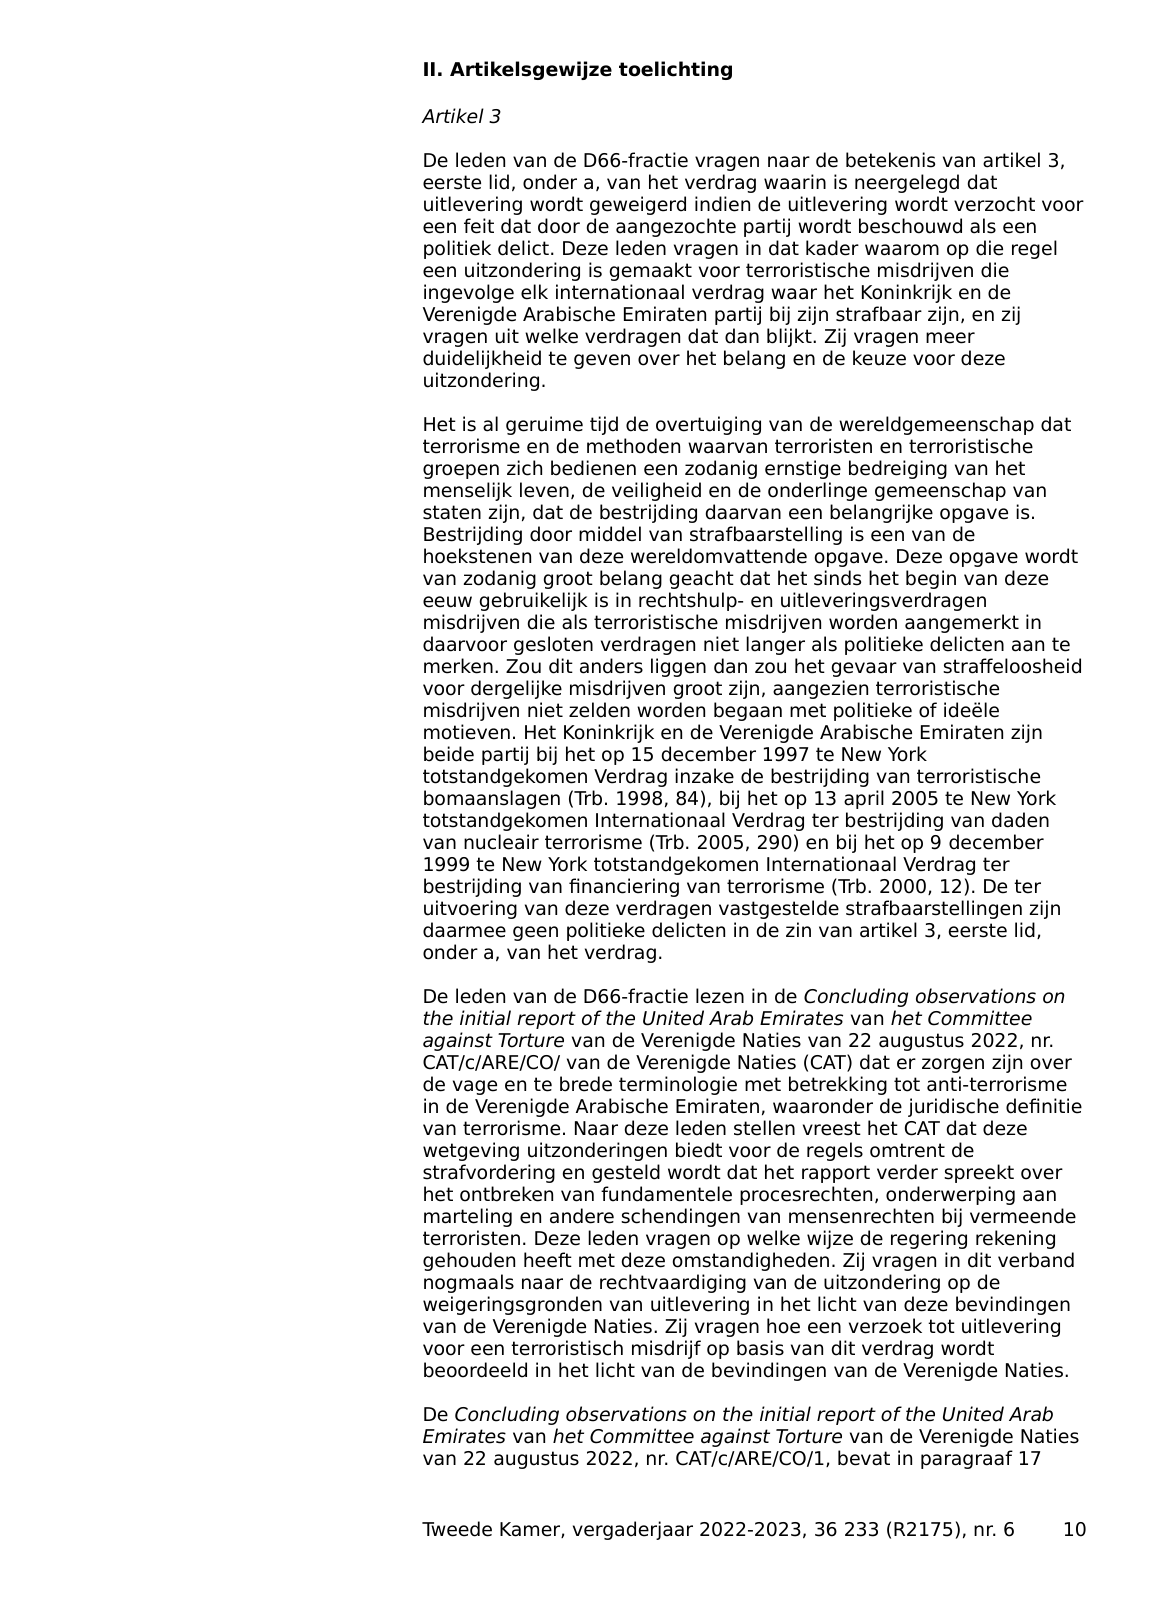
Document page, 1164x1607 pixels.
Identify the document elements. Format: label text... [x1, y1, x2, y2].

text De leden van de D66-fractie vragen naar de betekenis van artikel 3, eerste lid, onder a, van het verdrag waarin is neergelegd dat uitlevering wordt geweigerd indien de uitlevering wordt verzocht voor een feit dat door de aangezochte partij wordt beschouwd als een politiek delict. Deze leden vragen in dat kader waarom op die regel een uitzondering is gemaakt voor terroristische misdrijven die ingevolge elk internationaal verdrag waar het Koninkrijk en de Verenigde Arabische Emiraten partij bij zijn strafbaar zijn, en zij vragen uit welke verdragen dat dan blijkt. Zij vragen meer duidelijkheid te geven over het belang en de keuze voor deze uitzondering. [422, 150, 1087, 392]
subtitle Artikel 3 [422, 106, 1087, 128]
text Het is al geruime tijd de overtuiging van de wereldgemeenschap dat terrorisme en de methoden waarvan terroristen en terroristische groepen zich bedienen een zodanig ernstige bedreiging van het menselijk leven, de veiligheid en de onderlinge gemeenschap van staten zijn, dat de bestrijding daarvan een belangrijke opgave is. Bestrijding door middel van strafbaarstelling is een van de hoekstenen van deze wereldomvattende opgave. Deze opgave wordt van zodanig groot belang geacht dat het sinds het begin van deze eeuw gebruikelijk is in rechtshulp- en uitleveringsverdragen misdrijven die als terroristische misdrijven worden aangemerkt in daarvoor gesloten verdragen niet langer als politieke delicten aan te merken. Zou dit anders liggen dan zou het gevaar van straffeloosheid voor dergelijke misdrijven groot zijn, aangezien terroristische misdrijven niet zelden worden begaan met politieke of ideële motieven. Het Koninkrijk en de Verenigde Arabische Emiraten zijn beide partij bij het op 15 december 1997 te New York totstandgekomen Verdrag inzake de bestrijding van terroristische bomaanslagen (Trb. 1998, 84), bij het op 13 april 2005 te New York totstandgekomen Internationaal Verdrag ter bestrijding van daden van nucleair terrorisme (Trb. 2005, 290) en bij het op 9 december 1999 te New York totstandgekomen Internationaal Verdrag ter bestrijding van financiering van terrorisme (Trb. 2000, 12). De ter uitvoering van deze verdragen vastgestelde strafbaarstellingen zijn daarmee geen politieke delicten in de zin van artikel 3, eerste lid, onder a, van het verdrag. [422, 414, 1087, 964]
text De leden van de D66-fractie lezen in de Concluding observations on the initial report of the United Arab Emirates van het Committee against Torture van de Verenigde Naties van 22 augustus 2022, nr. CAT/c/ARE/CO/ van de Verenigde Naties (CAT) dat er zorgen zijn over de vage en te brede terminologie met betrekking tot anti-terrorisme in de Verenigde Arabische Emiraten, waaronder de juridische definitie van terrorisme. Naar deze leden stellen vreest het CAT dat deze wetgeving uitzonderingen biedt voor de regels omtrent de strafvordering en gesteld wordt dat het rapport verder spreekt over het ontbreken van fundamentele procesrechten, onderwerping aan marteling en andere schendingen van mensenrechten bij vermeende terroristen. Deze leden vragen op welke wijze de regering rekening gehouden heeft met deze omstandigheden. Zij vragen in dit verband nogmaals naar de rechtvaardiging van de uitzondering op de weigeringsgronden van uitlevering in het licht van deze bevindingen van de Verenigde Naties. Zij vragen hoe een verzoek tot uitlevering voor een terroristisch misdrijf op basis van dit verdrag wordt beoordeeld in het licht van de bevindingen van de Verenigde Naties. [422, 986, 1087, 1381]
subtitle II. Artikelsgewijze toelichting [422, 59, 1087, 81]
text De Concluding observations on the initial report of the United Arab Emirates van het Committee against Torture van de Verenigde Naties van 22 augustus 2022, nr. CAT/c/ARE/CO/1, bevat in paragraaf 17 [422, 1404, 1087, 1469]
